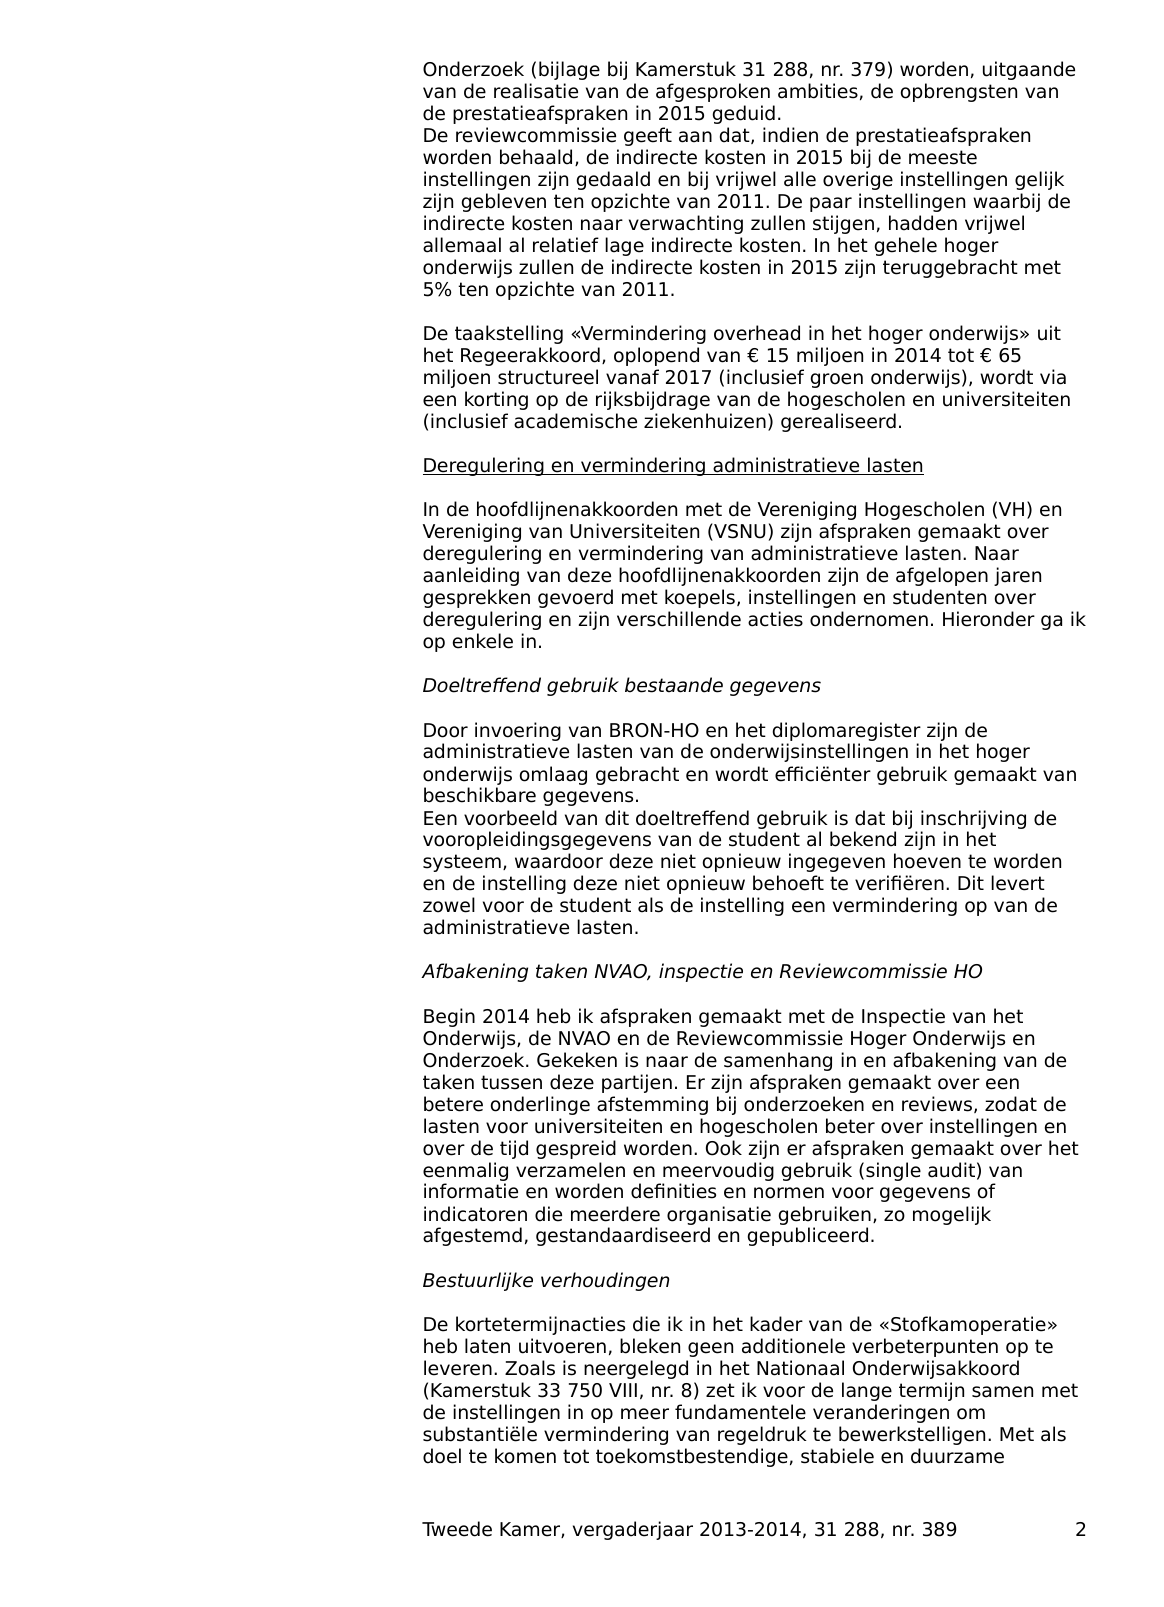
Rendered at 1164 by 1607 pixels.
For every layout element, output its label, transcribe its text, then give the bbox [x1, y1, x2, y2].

text In de hoofdlijnenakkoorden met de Vereniging Hogescholen (VH) en Vereniging van Universiteiten (VSNU) zijn afspraken gemaakt over deregulering en vermindering van administratieve lasten. Naar aanleiding van deze hoofdlijnenakkoorden zijn de afgelopen jaren gesprekken gevoerd met koepels, instellingen en studenten over deregulering en zijn verschillende acties ondernomen. Hieronder ga ik op enkele in. [422, 499, 1087, 653]
subtitle Deregulering en vermindering administratieve lasten [422, 455, 1087, 477]
text De kortetermijnacties die ik in het kader van de «Stofkamoperatie» heb laten uitvoeren, bleken geen additionele verbeterpunten op te leveren. Zoals is neergelegd in het Nationaal Onderwijsakkoord (Kamerstuk 33 750 VIII, nr. 8) zet ik voor de lange termijn samen met de instellingen in op meer fundamentele veranderingen om substantiële vermindering van regeldruk te bewerkstelligen. Met als doel te komen tot toekomstbestendige, stabiele en duurzame [422, 1314, 1087, 1468]
text De taakstelling «Vermindering overhead in het hoger onderwijs» uit het Regeerakkoord, oplopend van € 15 miljoen in 2014 tot € 65 miljoen structureel vanaf 2017 (inclusief groen onderwijs), wordt via een korting op de rijksbijdrage van de hogescholen en universiteiten (inclusief academische ziekenhuizen) gerealiseerd. [422, 323, 1087, 433]
text Begin 2014 heb ik afspraken gemaakt met de Inspectie van het Onderwijs, de NVAO en de Reviewcommissie Hoger Onderwijs en Onderzoek. Gekeken is naar de samenhang in en afbakening van de taken tussen deze partijen. Er zijn afspraken gemaakt over een betere onderlinge afstemming bij onderzoeken en reviews, zodat de lasten voor universiteiten en hogescholen beter over instellingen en over de tijd gespreid worden. Ook zijn er afspraken gemaakt over het eenmalig verzamelen en meervoudig gebruik (single audit) van informatie en worden definities en normen voor gegevens of indicatoren die meerdere organisatie gebruiken, zo mogelijk afgestemd, gestandaardiseerd en gepubliceerd. [422, 1006, 1087, 1247]
text Onderzoek (bijlage bij Kamerstuk 31 288, nr. 379) worden, uitgaande van de realisatie van de afgesproken ambities, de opbrengsten van de prestatieafspraken in 2015 geduid. [422, 59, 1087, 125]
subtitle Doeltreffend gebruik bestaande gegevens [422, 675, 1087, 697]
subtitle Afbakening taken NVAO, inspectie en Reviewcommissie HO [422, 961, 1087, 983]
text Door invoering van BRON-HO en het diplomaregister zijn de administratieve lasten van de onderwijsinstellingen in het hoger onderwijs omlaag gebracht en wordt efficiënter gebruik gemaakt van beschikbare gegevens. [422, 719, 1087, 807]
subtitle Bestuurlijke verhoudingen [422, 1269, 1087, 1292]
text De reviewcommissie geeft aan dat, indien de prestatieafspraken worden behaald, de indirecte kosten in 2015 bij de meeste instellingen zijn gedaald en bij vrijwel alle overige instellingen gelijk zijn gebleven ten opzichte van 2011. De paar instellingen waarbij de indirecte kosten naar verwachting zullen stijgen, hadden vrijwel allemaal al relatief lage indirecte kosten. In het gehele hoger onderwijs zullen de indirecte kosten in 2015 zijn teruggebracht met 5% ten opzichte van 2011. [422, 125, 1087, 301]
text Een voorbeeld van dit doeltreffend gebruik is dat bij inschrijving de vooropleidingsgegevens van de student al bekend zijn in het systeem, waardoor deze niet opnieuw ingegeven hoeven te worden en de instelling deze niet opnieuw behoeft te verifiëren. Dit levert zowel voor de student als de instelling een vermindering op van de administratieve lasten. [422, 807, 1087, 939]
